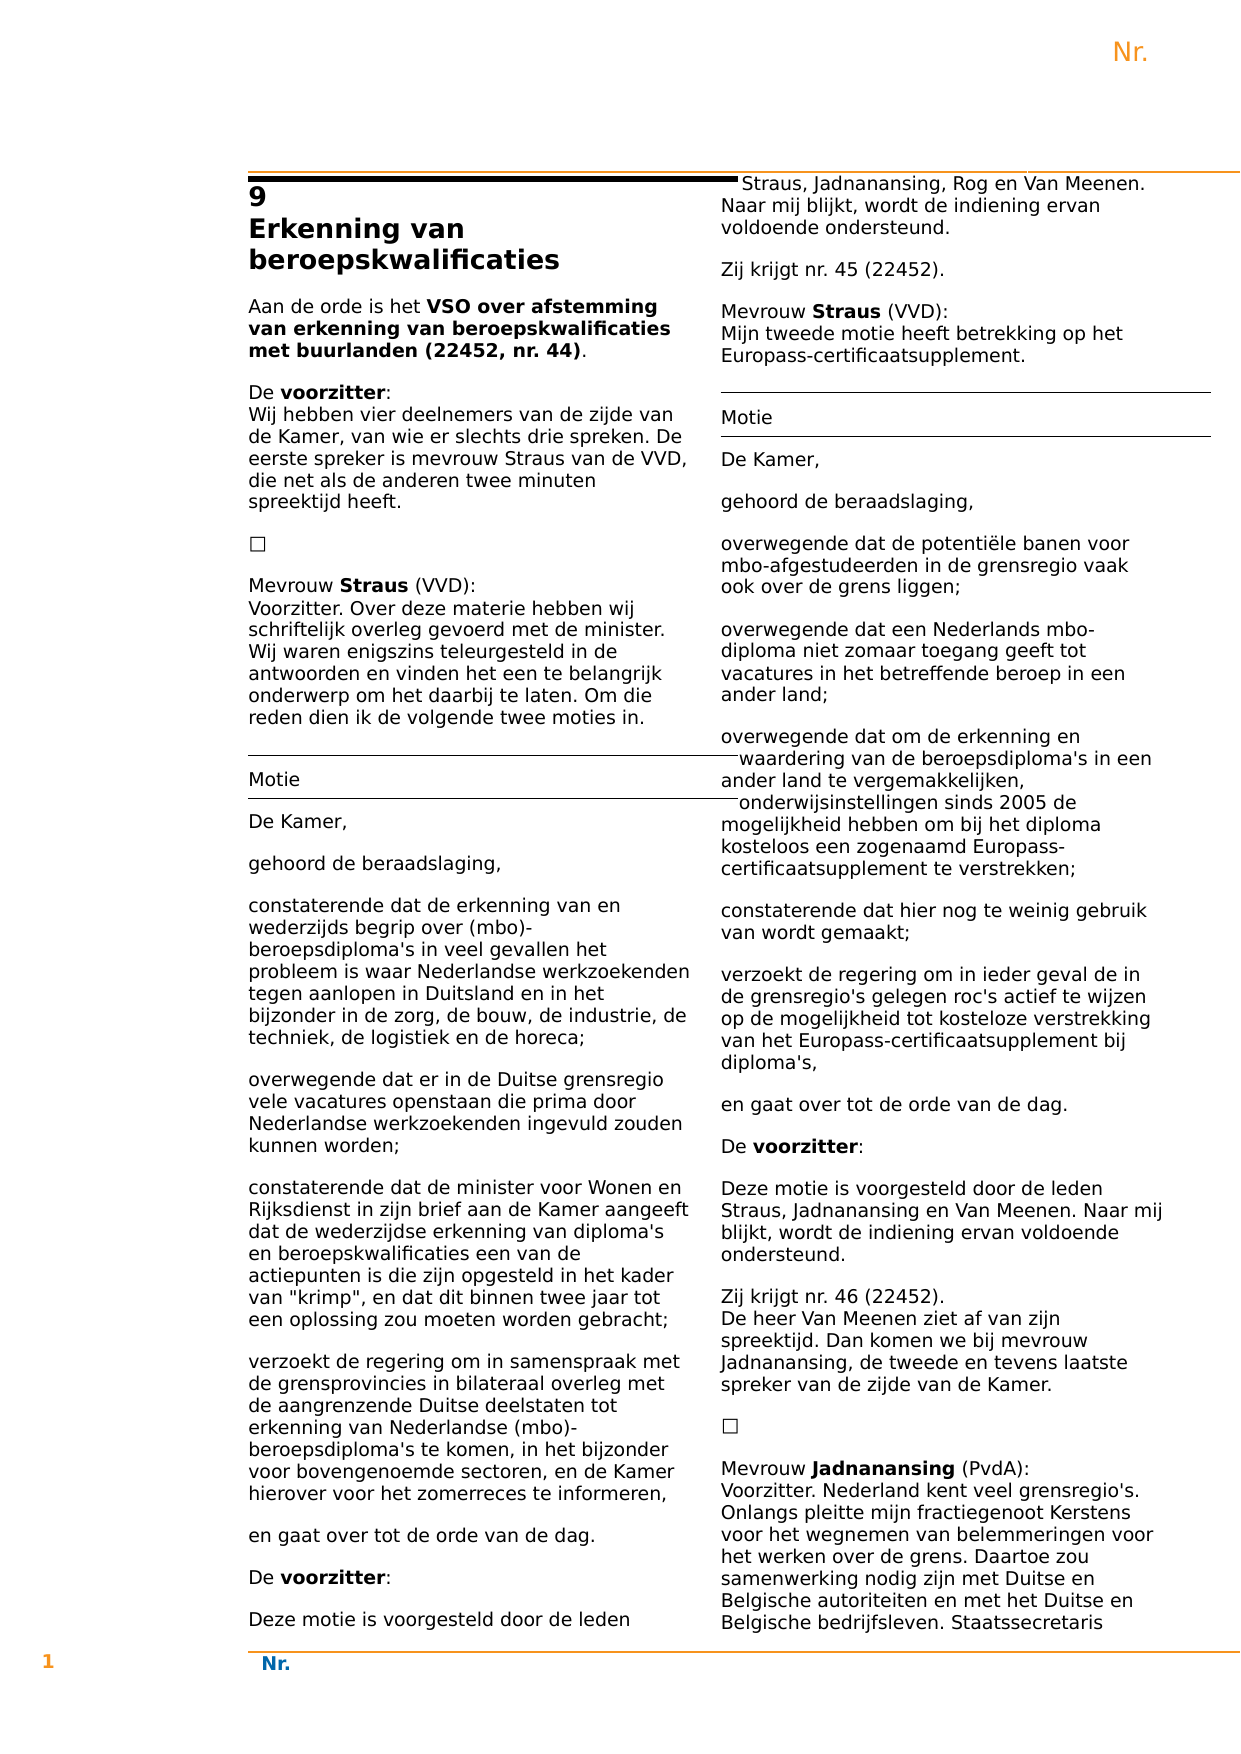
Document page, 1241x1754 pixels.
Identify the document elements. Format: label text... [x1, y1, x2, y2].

text constaterende dat de minister voor Wonen en Rijksdienst in zijn brief aan de Kamer aangeeft dat de wederzijdse erkenning van diploma's en beroepskwalificaties een van de actiepunten is die zijn opgesteld in het kader van "krimp", en dat dit binnen twee jaar tot een oplossing zou moeten worden gebracht; [248, 1177, 691, 1331]
text overwegende dat een Nederlands mbo-diploma niet zomaar toegang geeft tot vacatures in het betreffende beroep in een ander land; [721, 618, 1163, 706]
text Zij krijgt nr. 46 (22452). [721, 1286, 1163, 1308]
text gehoord de beraadslaging, [721, 491, 1163, 512]
text De heer Van Meenen ziet af van zijn spreektijd. Dan komen we bij mevrouw Jadnanansing, de tweede en tevens laatste spreker van de zijde van de Kamer. [721, 1308, 1163, 1396]
text en gaat over tot de orde van de dag. [721, 1094, 1163, 1116]
text De voorzitter: [721, 1136, 1163, 1158]
text Voorzitter. Nederland kent veel grensregio's. Onlangs pleitte mijn fractiegenoot Kerstens voor het wegnemen van belemmeringen voor het werken over de grens. Daartoe zou samenwerking nodig zijn met Duitse en Belgische autoriteiten en met het Duitse en Belgische bedrijfsleven. Staatssecretaris [721, 1480, 1163, 1634]
text Motie [248, 769, 691, 791]
text De voorzitter: [248, 382, 691, 403]
text ⬜ [248, 533, 691, 555]
text Mevrouw Straus (VVD): [721, 301, 1163, 323]
text Wij hebben vier deelnemers van de zijde van de Kamer, van wie er slechts drie spreken. De eerste spreker is mevrouw Straus van de VVD, die net als de anderen twee minuten spreektijd heeft. [248, 403, 691, 513]
text constaterende dat hier nog te weinig gebruik van wordt gemaakt; [721, 900, 1163, 944]
text Deze motie is voorgesteld door de leden [248, 1608, 691, 1631]
text Mevrouw Jadnanansing (PvdA): [721, 1458, 1163, 1480]
text Straus, Jadnanansing, Rog en Van Meenen. Naar mij blijkt, wordt de indiening ervan voldoende ondersteund. [721, 173, 1163, 239]
text De Kamer, [721, 448, 1163, 471]
text Motie [721, 407, 1163, 428]
text De Kamer, [248, 811, 691, 833]
text Voorzitter. Over deze materie hebben wij schriftelijk overleg gevoerd met de minister. Wij waren enigszins teleurgesteld in de antwoorden en vinden het een te belangrijk onderwerp om het daarbij te laten. Om die reden dien ik de volgende twee moties in. [248, 597, 691, 729]
text gehoord de beraadslaging, [248, 853, 691, 875]
title 9 Erkenning van beroepskwalificaties [248, 182, 691, 276]
text Deze motie is voorgesteld door de leden Straus, Jadnanansing en Van Meenen. Naar mij blijkt, wordt de indiening ervan voldoende ondersteund. [721, 1178, 1163, 1266]
text verzoekt de regering om in samenspraak met de grensprovincies in bilateraal overleg met de aangrenzende Duitse deelstaten tot erkenning van Nederlandse (mbo)-beroepsdiploma's te komen, in het bijzonder voor bovengenoemde sectoren, en de Kamer hierover voor het zomerreces te informeren, [248, 1351, 691, 1504]
text en gaat over tot de orde van de dag. [248, 1524, 691, 1547]
text De voorzitter: [248, 1567, 691, 1588]
text overwegende dat om de erkenning en waardering van de beroepsdiploma's in een ander land te vergemakkelijken, onderwijsinstellingen sinds 2005 de mogelijkheid hebben om bij het diploma kosteloos een zogenaamd Europass-certificaatsupplement te verstrekken; [721, 726, 1163, 880]
text ⬜ [721, 1416, 1163, 1438]
text Mijn tweede motie heeft betrekking op het Europass-certificaatsupplement. [721, 323, 1163, 367]
text Zij krijgt nr. 45 (22452). [721, 259, 1163, 281]
text overwegende dat de potentiële banen voor mbo-afgestudeerden in de grensregio vaak ook over de grens liggen; [721, 532, 1163, 598]
text Mevrouw Straus (VVD): [248, 575, 691, 597]
text verzoekt de regering om in ieder geval de in de grensregio's gelegen roc's actief te wijzen op de mogelijkheid tot kosteloze verstrekking van het Europass-certificaatsupplement bij diploma's, [721, 964, 1163, 1074]
text constaterende dat de erkenning van en wederzijds begrip over (mbo)-beroepsdiploma's in veel gevallen het probleem is waar Nederlandse werkzoekenden tegen aanlopen in Duitsland en in het bijzonder in de zorg, de bouw, de industrie, de techniek, de logistiek en de horeca; [248, 895, 691, 1049]
text overwegende dat er in de Duitse grensregio vele vacatures openstaan die prima door Nederlandse werkzoekenden ingevuld zouden kunnen worden; [248, 1069, 691, 1157]
text Aan de orde is het VSO over afstemming van erkenning van beroepskwalificaties met buurlanden (22452, nr. 44). [248, 296, 691, 362]
